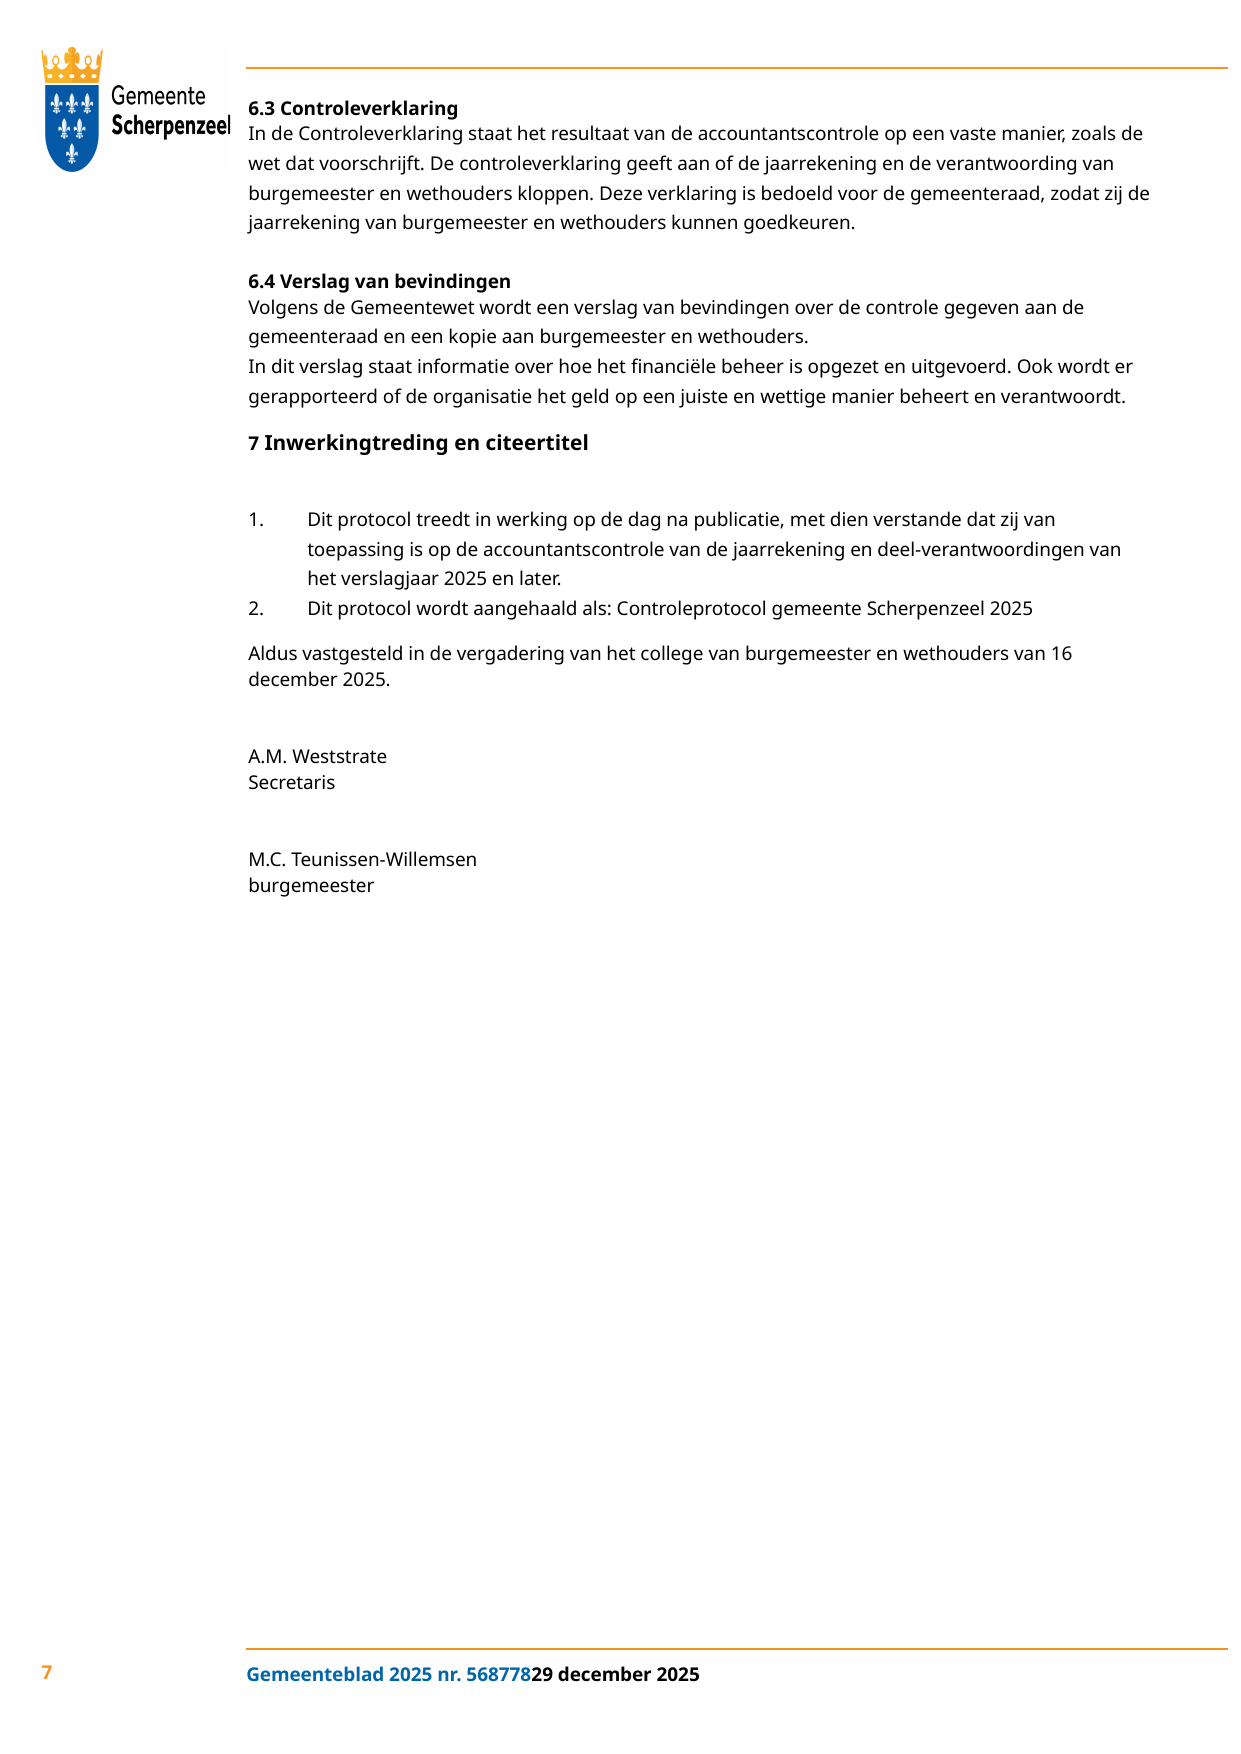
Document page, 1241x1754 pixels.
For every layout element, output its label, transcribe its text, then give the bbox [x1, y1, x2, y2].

text M.C. Teunissen-Willemsen [248, 846, 1152, 872]
list Dit protocol wordt aangehaald als: Controleprotocol gemeente Scherpenzeel 2025 [248, 595, 1152, 621]
text In de Controleverklaring staat het resultaat van de accountantscontrole op een vaste manier, zoals de wet dat voorschrijft. De controleverklaring geeft aan of de jaarrekening en de verantwoording van burgemeester en wethouders kloppen. Deze verklaring is bedoeld voor de gemeenteraad, zodat zij de jaarrekening van burgemeester en wethouders kunnen goedkeuren. [248, 121, 1152, 235]
text Aldus vastgesteld in de vergadering van het college van burgemeester en wethouders van 16 december 2025. [248, 641, 1152, 692]
text burgemeester [248, 872, 1152, 898]
text Volgens de Gemeentewet wordt een verslag van bevindingen over de controle gegeven aan de gemeenteraad en een kopie aan burgemeester en wethouders. [248, 294, 1152, 349]
list Dit protocol treedt in werking op de dag na publicatie, met dien verstande dat zij van toepassing is op de accountantscontrole van de jaarrekening en deel-verantwoordingen van het verslagjaar 2025 en later. [248, 506, 1152, 591]
text 6.3 Controleverklaring [248, 95, 1152, 121]
text Secretaris [248, 769, 1152, 795]
picture [41, 47, 231, 172]
text 7 Inwerkingtreding en citeertitel [248, 428, 1152, 457]
text A.M. Weststrate [248, 743, 1152, 769]
text In dit verslag staat informatie over hoe het financiële beheer is opgezet en uitgevoerd. Ook wordt er gerapporteerd of de organisatie het geld op een juiste en wettige manier beheert en verantwoordt. [248, 353, 1152, 409]
text 6.4 Verslag van bevindingen [248, 268, 1152, 294]
